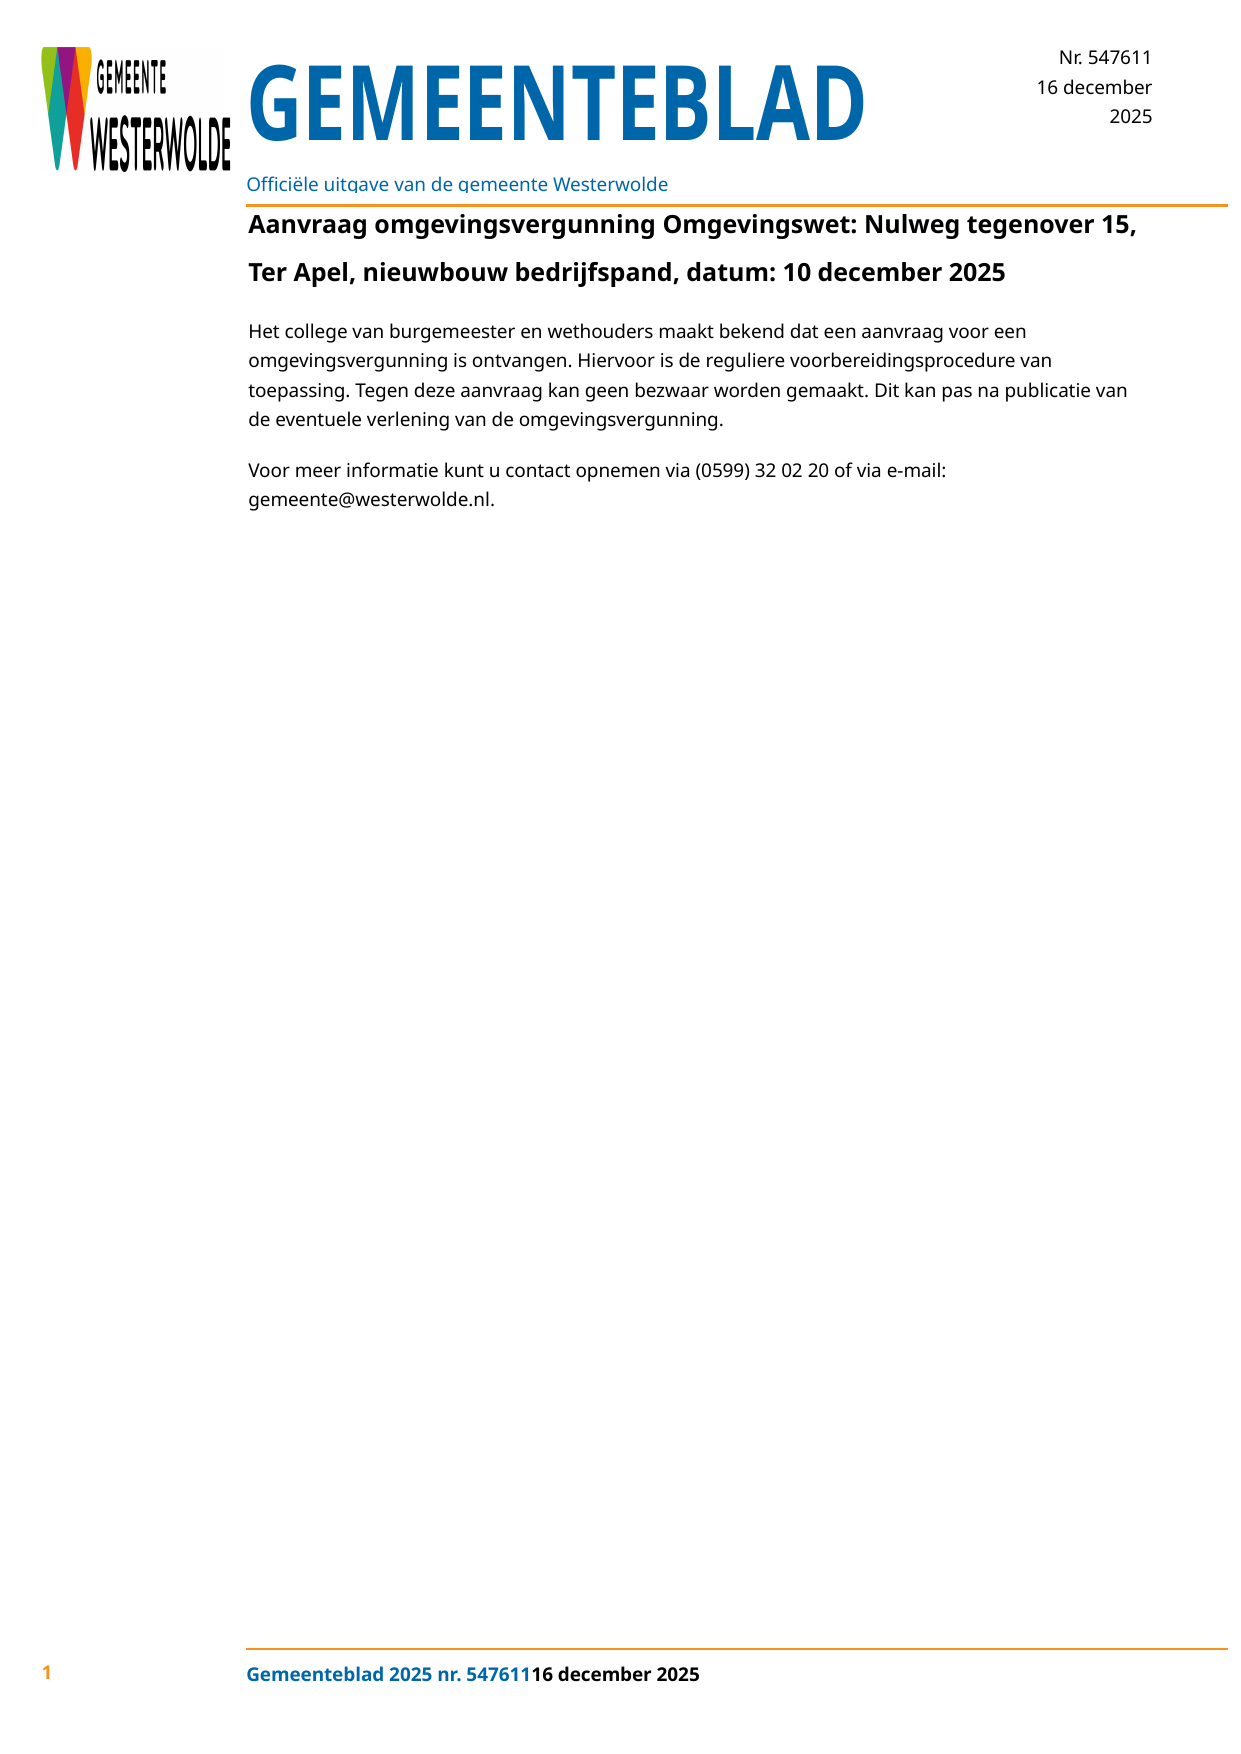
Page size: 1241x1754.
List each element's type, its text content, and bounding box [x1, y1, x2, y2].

text Voor meer informatie kunt u contact opnemen via (0599) 32 02 20 of via e-mail: gemeente@westerwolde.nl. [248, 457, 1152, 512]
text Aanvraag omgevingsvergunning Omgevingswet: Nulweg tegenover 15, Ter Apel, nieuwbouw bedrijfspand, datum: 10 december 2025 [248, 207, 1152, 288]
text Het college van burgemeester en wethouders maakt bekend dat een aanvraag voor een omgevingsvergunning is ontvangen. Hiervoor is de reguliere voorbereidingsprocedure van toepassing. Tegen deze aanvraag kan geen bezwaar worden gemaakt. Dit kan pas na publicatie van de eventuele verlening van de omgevingsvergunning. [248, 318, 1152, 432]
picture [41, 47, 231, 172]
